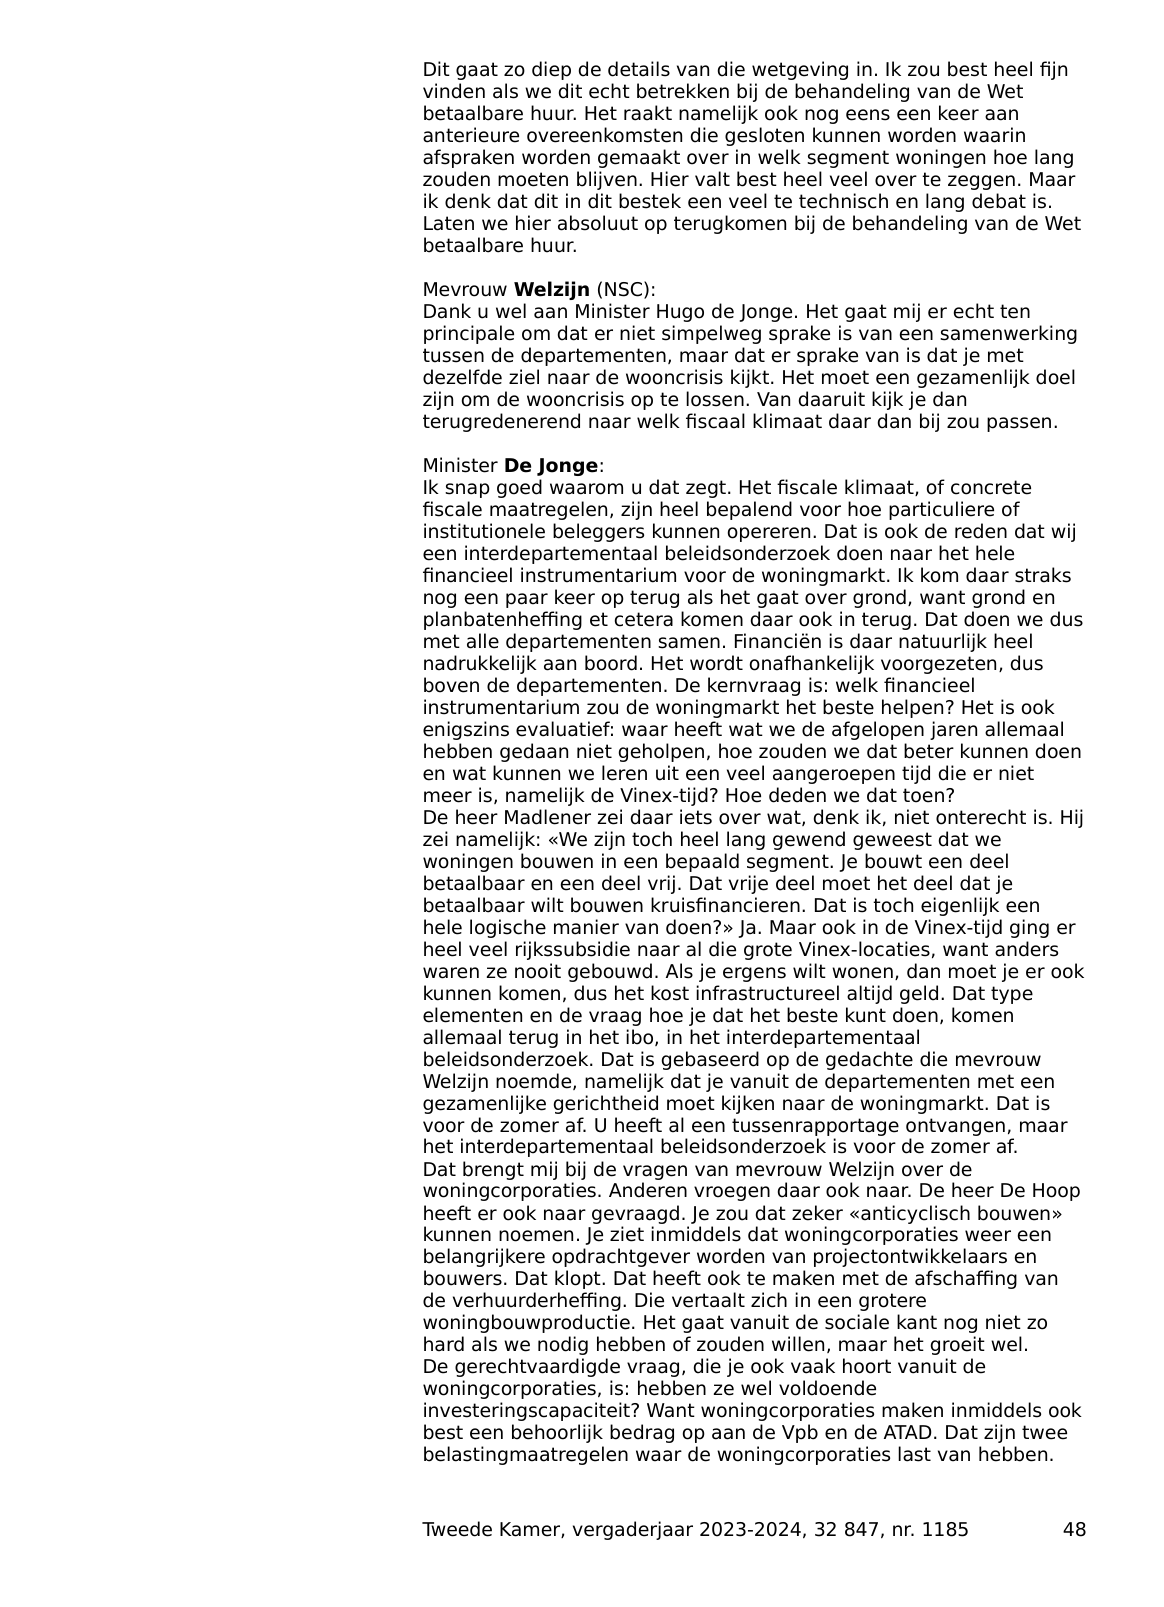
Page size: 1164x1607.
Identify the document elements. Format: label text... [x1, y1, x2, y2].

text Mevrouw Welzijn (NSC): [422, 279, 1087, 301]
text Minister De Jonge: [422, 455, 1087, 477]
text Dank u wel aan Minister Hugo de Jonge. Het gaat mij er echt ten principale om dat er niet simpelweg sprake is van een samenwerking tussen de departementen, maar dat er sprake van is dat je met dezelfde ziel naar de wooncrisis kijkt. Het moet een gezamenlijk doel zijn om de wooncrisis op te lossen. Van daaruit kijk je dan terugredenerend naar welk fiscaal klimaat daar dan bij zou passen. [422, 301, 1087, 433]
text De gerechtvaardigde vraag, die je ook vaak hoort vanuit de woningcorporaties, is: hebben ze wel voldoende investeringscapaciteit? Want woningcorporaties maken inmiddels ook best een behoorlijk bedrag op aan de Vpb en de ATAD. Dat zijn twee belastingmaatregelen waar de woningcorporaties last van hebben. [422, 1356, 1087, 1466]
text Dit gaat zo diep de details van die wetgeving in. Ik zou best heel fijn vinden als we dit echt betrekken bij de behandeling van de Wet betaalbare huur. Het raakt namelijk ook nog eens een keer aan anterieure overeenkomsten die gesloten kunnen worden waarin afspraken worden gemaakt over in welk segment woningen hoe lang zouden moeten blijven. Hier valt best heel veel over te zeggen. Maar ik denk dat dit in dit bestek een veel te technisch en lang debat is. Laten we hier absoluut op terugkomen bij de behandeling van de Wet betaalbare huur. [422, 59, 1087, 257]
text De heer Madlener zei daar iets over wat, denk ik, niet onterecht is. Hij zei namelijk: «We zijn toch heel lang gewend geweest dat we woningen bouwen in een bepaald segment. Je bouwt een deel betaalbaar en een deel vrij. Dat vrije deel moet het deel dat je betaalbaar wilt bouwen kruisfinancieren. Dat is toch eigenlijk een hele logische manier van doen?» Ja. Maar ook in de Vinex-tijd ging er heel veel rijkssubsidie naar al die grote Vinex-locaties, want anders waren ze nooit gebouwd. Als je ergens wilt wonen, dan moet je er ook kunnen komen, dus het kost infrastructureel altijd geld. Dat type elementen en de vraag hoe je dat het beste kunt doen, komen allemaal terug in het ibo, in het interdepartementaal beleidsonderzoek. Dat is gebaseerd op de gedachte die mevrouw Welzijn noemde, namelijk dat je vanuit de departementen met een gezamenlijke gerichtheid moet kijken naar de woningmarkt. Dat is voor de zomer af. U heeft al een tussenrapportage ontvangen, maar het interdepartementaal beleidsonderzoek is voor de zomer af. [422, 807, 1087, 1158]
text Dat brengt mij bij de vragen van mevrouw Welzijn over de woningcorporaties. Anderen vroegen daar ook naar. De heer De Hoop heeft er ook naar gevraagd. Je zou dat zeker «anticyclisch bouwen» kunnen noemen. Je ziet inmiddels dat woningcorporaties weer een belangrijkere opdrachtgever worden van projectontwikkelaars en bouwers. Dat klopt. Dat heeft ook te maken met de afschaffing van de verhuurderheffing. Die vertaalt zich in een grotere woningbouwproductie. Het gaat vanuit de sociale kant nog niet zo hard als we nodig hebben of zouden willen, maar het groeit wel. [422, 1158, 1087, 1356]
text Ik snap goed waarom u dat zegt. Het fiscale klimaat, of concrete fiscale maatregelen, zijn heel bepalend voor hoe particuliere of institutionele beleggers kunnen opereren. Dat is ook de reden dat wij een interdepartementaal beleidsonderzoek doen naar het hele financieel instrumentarium voor de woningmarkt. Ik kom daar straks nog een paar keer op terug als het gaat over grond, want grond en planbatenheffing et cetera komen daar ook in terug. Dat doen we dus met alle departementen samen. Financiën is daar natuurlijk heel nadrukkelijk aan boord. Het wordt onafhankelijk voorgezeten, dus boven de departementen. De kernvraag is: welk financieel instrumentarium zou de woningmarkt het beste helpen? Het is ook enigszins evaluatief: waar heeft wat we de afgelopen jaren allemaal hebben gedaan niet geholpen, hoe zouden we dat beter kunnen doen en wat kunnen we leren uit een veel aangeroepen tijd die er niet meer is, namelijk de Vinex-tijd? Hoe deden we dat toen? [422, 477, 1087, 807]
